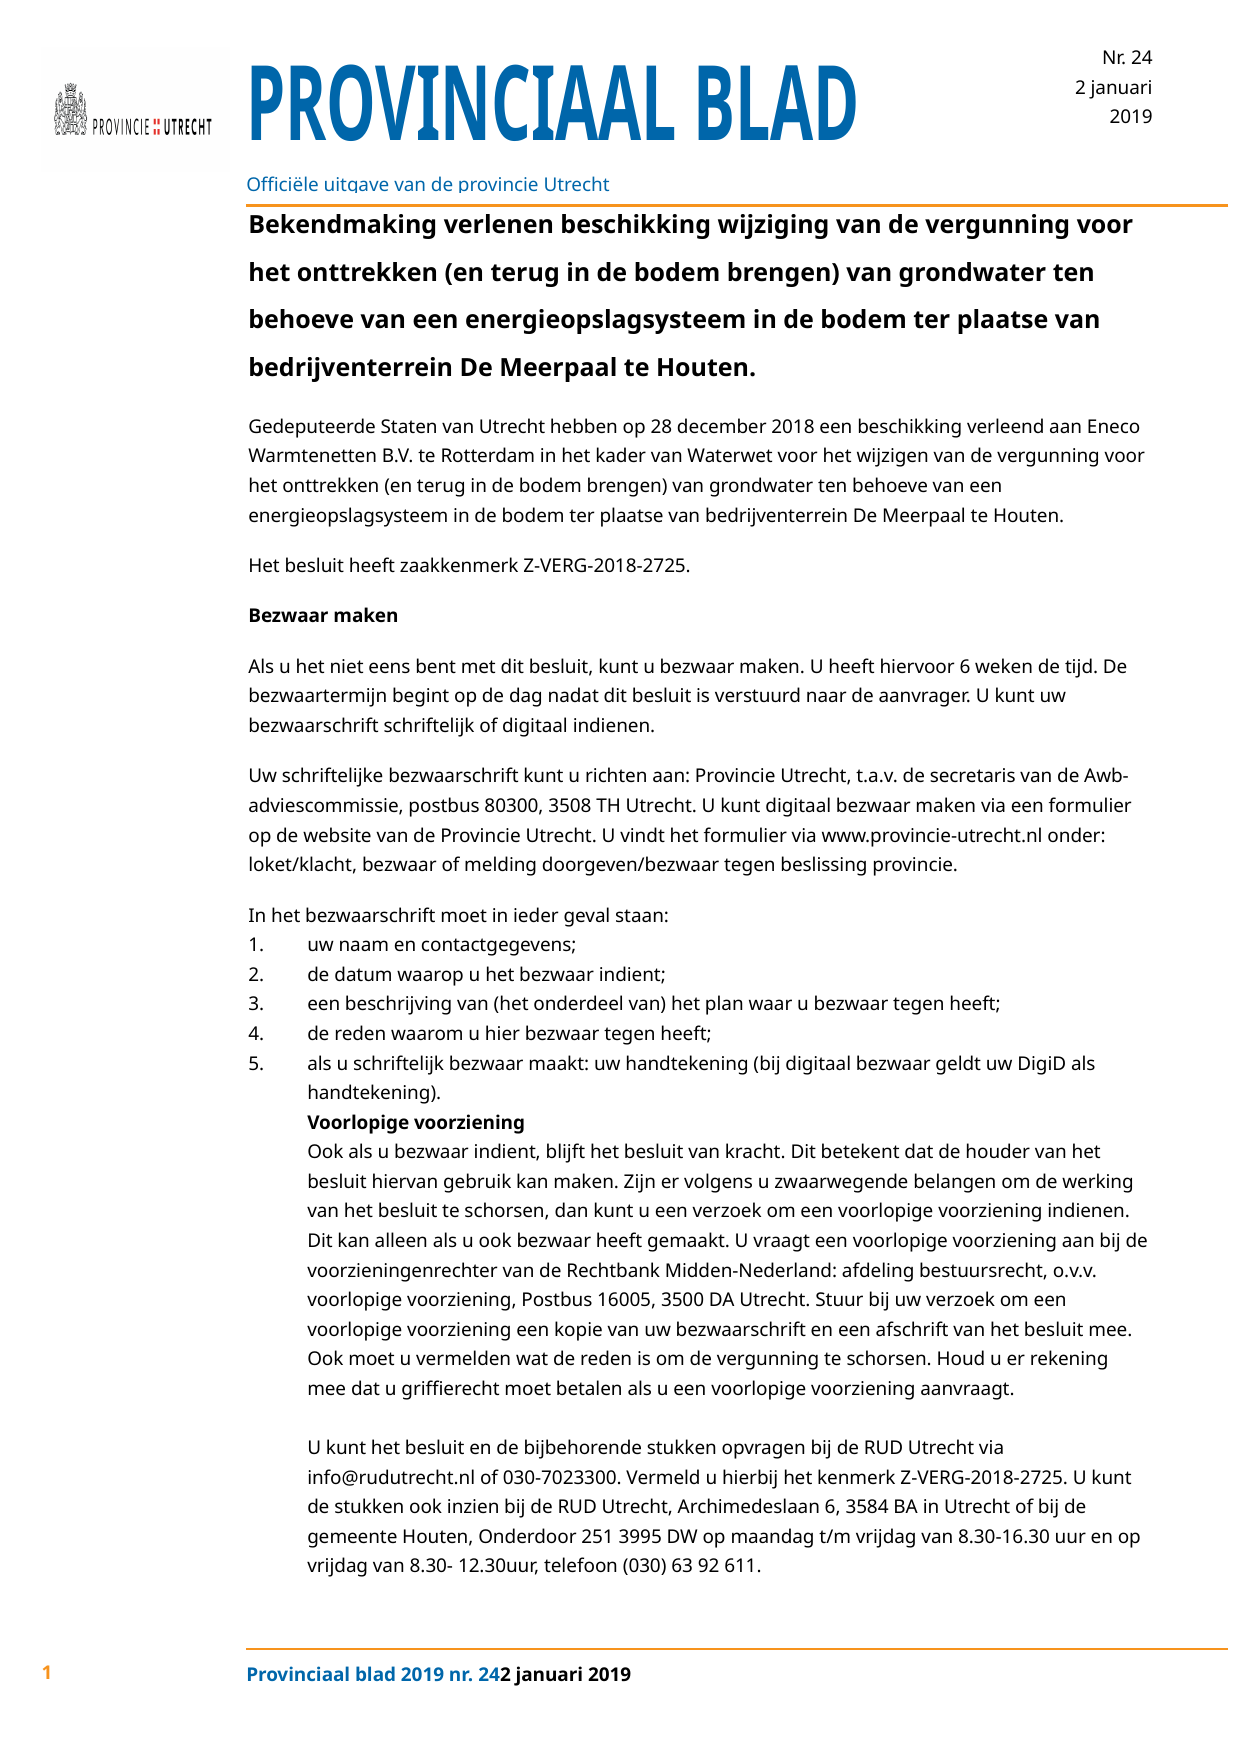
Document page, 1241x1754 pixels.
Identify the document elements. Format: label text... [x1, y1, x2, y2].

list de reden waarom u hier bezwaar tegen heeft; [248, 1020, 1152, 1046]
text In het bezwaarschrift moet in ieder geval staan: [248, 902, 1152, 928]
picture [41, 47, 231, 172]
list Ook als u bezwaar indient, blijft het besluit van kracht. Dit betekent dat de houder van het besluit hiervan gebruik kan maken. Zijn er volgens u zwaarwegende belangen om de werking van het besluit te schorsen, dan kunt u een verzoek om een voorlopige voorziening indienen. Dit kan alleen als u ook bezwaar heeft gemaakt. U vraagt een voorlopige voorziening aan bij de voorzieningenrechter van de Rechtbank Midden-Nederland: afdeling bestuursrecht, o.v.v. voorlopige voorziening, Postbus 16005, 3500 DA Utrecht. Stuur bij uw verzoek om een voorlopige voorziening een kopie van uw bezwaarschrift en een afschrift van het besluit mee. Ook moet u vermelden wat de reden is om de vergunning te schorsen. Houd u er rekening mee dat u griffierecht moet betalen als u een voorlopige voorziening aanvraagt. [248, 1138, 1152, 1401]
list Voorlopige voorziening [248, 1109, 1152, 1135]
text Als u het niet eens bent met dit besluit, kunt u bezwaar maken. U heeft hiervoor 6 weken de tijd. De bezwaartermijn begint op de dag nadat dit besluit is verstuurd naar de aanvrager. U kunt uw bezwaarschrift schriftelijk of digitaal indienen. [248, 653, 1152, 738]
text Bezwaar maken [248, 603, 1152, 628]
list als u schriftelijk bezwaar maakt: uw handtekening (bij digitaal bezwaar geldt uw DigiD als handtekening). [248, 1050, 1152, 1105]
list de datum waarop u het bezwaar indient; [248, 961, 1152, 987]
list uw naam en contactgegevens; [248, 931, 1152, 957]
text Bekendmaking verlenen beschikking wijziging van de vergunning voor het onttrekken (en terug in de bodem brengen) van grondwater ten behoeve van een energieopslagsysteem in de bodem ter plaatse van bedrijventerrein De Meerpaal te Houten. [248, 207, 1152, 384]
text Uw schriftelijke bezwaarschrift kunt u richten aan: Provincie Utrecht, t.a.v. de secretaris van de Awb-adviescommissie, postbus 80300, 3508 TH Utrecht. U kunt digitaal bezwaar maken via een formulier op de website van de Provincie Utrecht. U vindt het formulier via www.provincie-utrecht.nl onder: loket/klacht, bezwaar of melding doorgeven/bezwaar tegen beslissing provincie. [248, 763, 1152, 877]
list U kunt het besluit en de bijbehorende stukken opvragen bij de RUD Utrecht via info@rudutrecht.nl of 030-7023300. Vermeld u hierbij het kenmerk Z-VERG-2018-2725. U kunt de stukken ook inzien bij de RUD Utrecht, Archimedeslaan 6, 3584 BA in Utrecht of bij de gemeente Houten, Onderdoor 251 3995 DW op maandag t/m vrijdag van 8.30-16.30 uur en op vrijdag van 8.30- 12.30uur, telefoon (030) 63 92 611. [248, 1434, 1152, 1578]
list een beschrijving van (het onderdeel van) het plan waar u bezwaar tegen heeft; [248, 991, 1152, 1016]
text Het besluit heeft zaakkenmerk Z-VERG-2018-2725. [248, 552, 1152, 578]
text Gedeputeerde Staten van Utrecht hebben op 28 december 2018 een beschikking verleend aan Eneco Warmtenetten B.V. te Rotterdam in het kader van Waterwet voor het wijzigen van de vergunning voor het onttrekken (en terug in de bodem brengen) van grondwater ten behoeve van een energieopslagsysteem in de bodem ter plaatse van bedrijventerrein De Meerpaal te Houten. [248, 413, 1152, 528]
